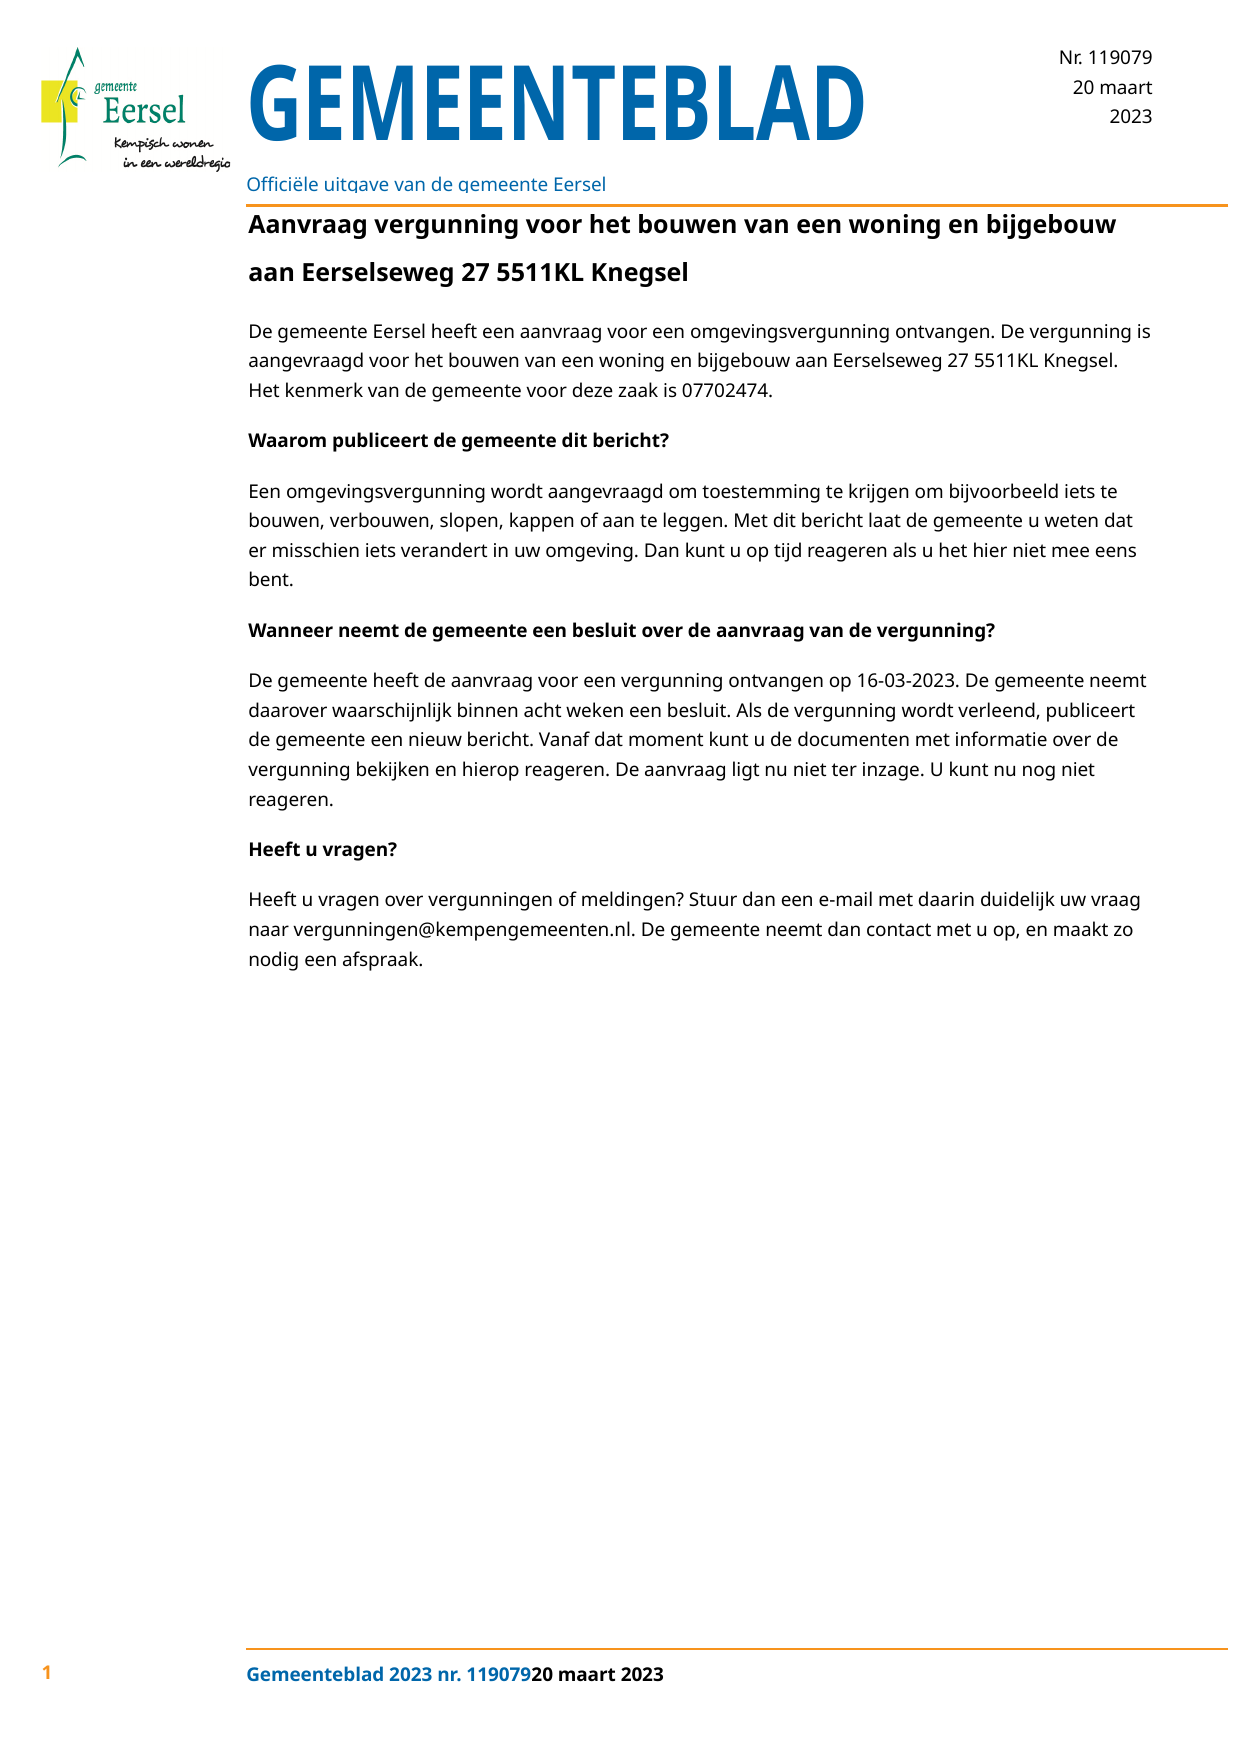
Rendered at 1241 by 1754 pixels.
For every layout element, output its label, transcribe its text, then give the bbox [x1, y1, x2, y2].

text De gemeente Eersel heeft een aanvraag voor een omgevingsvergunning ontvangen. De vergunning is aangevraagd voor het bouwen van een woning en bijgebouw aan Eerselseweg 27 5511KL Knegsel. Het kenmerk van de gemeente voor deze zaak is 07702474. [248, 318, 1152, 403]
text De gemeente heeft de aanvraag voor een vergunning ontvangen op 16-03-2023. De gemeente neemt daarover waarschijnlijk binnen acht weken een besluit. Als de vergunning wordt verleend, publiceert de gemeente een nieuw bericht. Vanaf dat moment kunt u de documenten met informatie over de vergunning bekijken en hierop reageren. De aanvraag ligt nu niet ter inzage. U kunt nu nog niet reageren. [248, 667, 1152, 812]
picture [41, 47, 231, 172]
text Een omgevingsvergunning wordt aangevraagd om toestemming te krijgen om bijvoorbeeld iets te bouwen, verbouwen, slopen, kappen of aan te leggen. Met dit bericht laat de gemeente u weten dat er misschien iets verandert in uw omgeving. Dan kunt u op tijd reageren als u het hier niet mee eens bent. [248, 478, 1152, 592]
text Heeft u vragen? [248, 836, 1152, 862]
text Aanvraag vergunning voor het bouwen van een woning en bijgebouw aan Eerselseweg 27 5511KL Knegsel [248, 207, 1152, 288]
text Heeft u vragen over vergunningen of meldingen? Stuur dan een e-mail met daarin duidelijk uw vraag naar vergunningen@kempengemeenten.nl. De gemeente neemt dan contact met u op, en maakt zo nodig een afspraak. [248, 887, 1152, 972]
text Waarom publiceert de gemeente dit bericht? [248, 427, 1152, 453]
text Wanneer neemt de gemeente een besluit over de aanvraag van de vergunning? [248, 617, 1152, 643]
